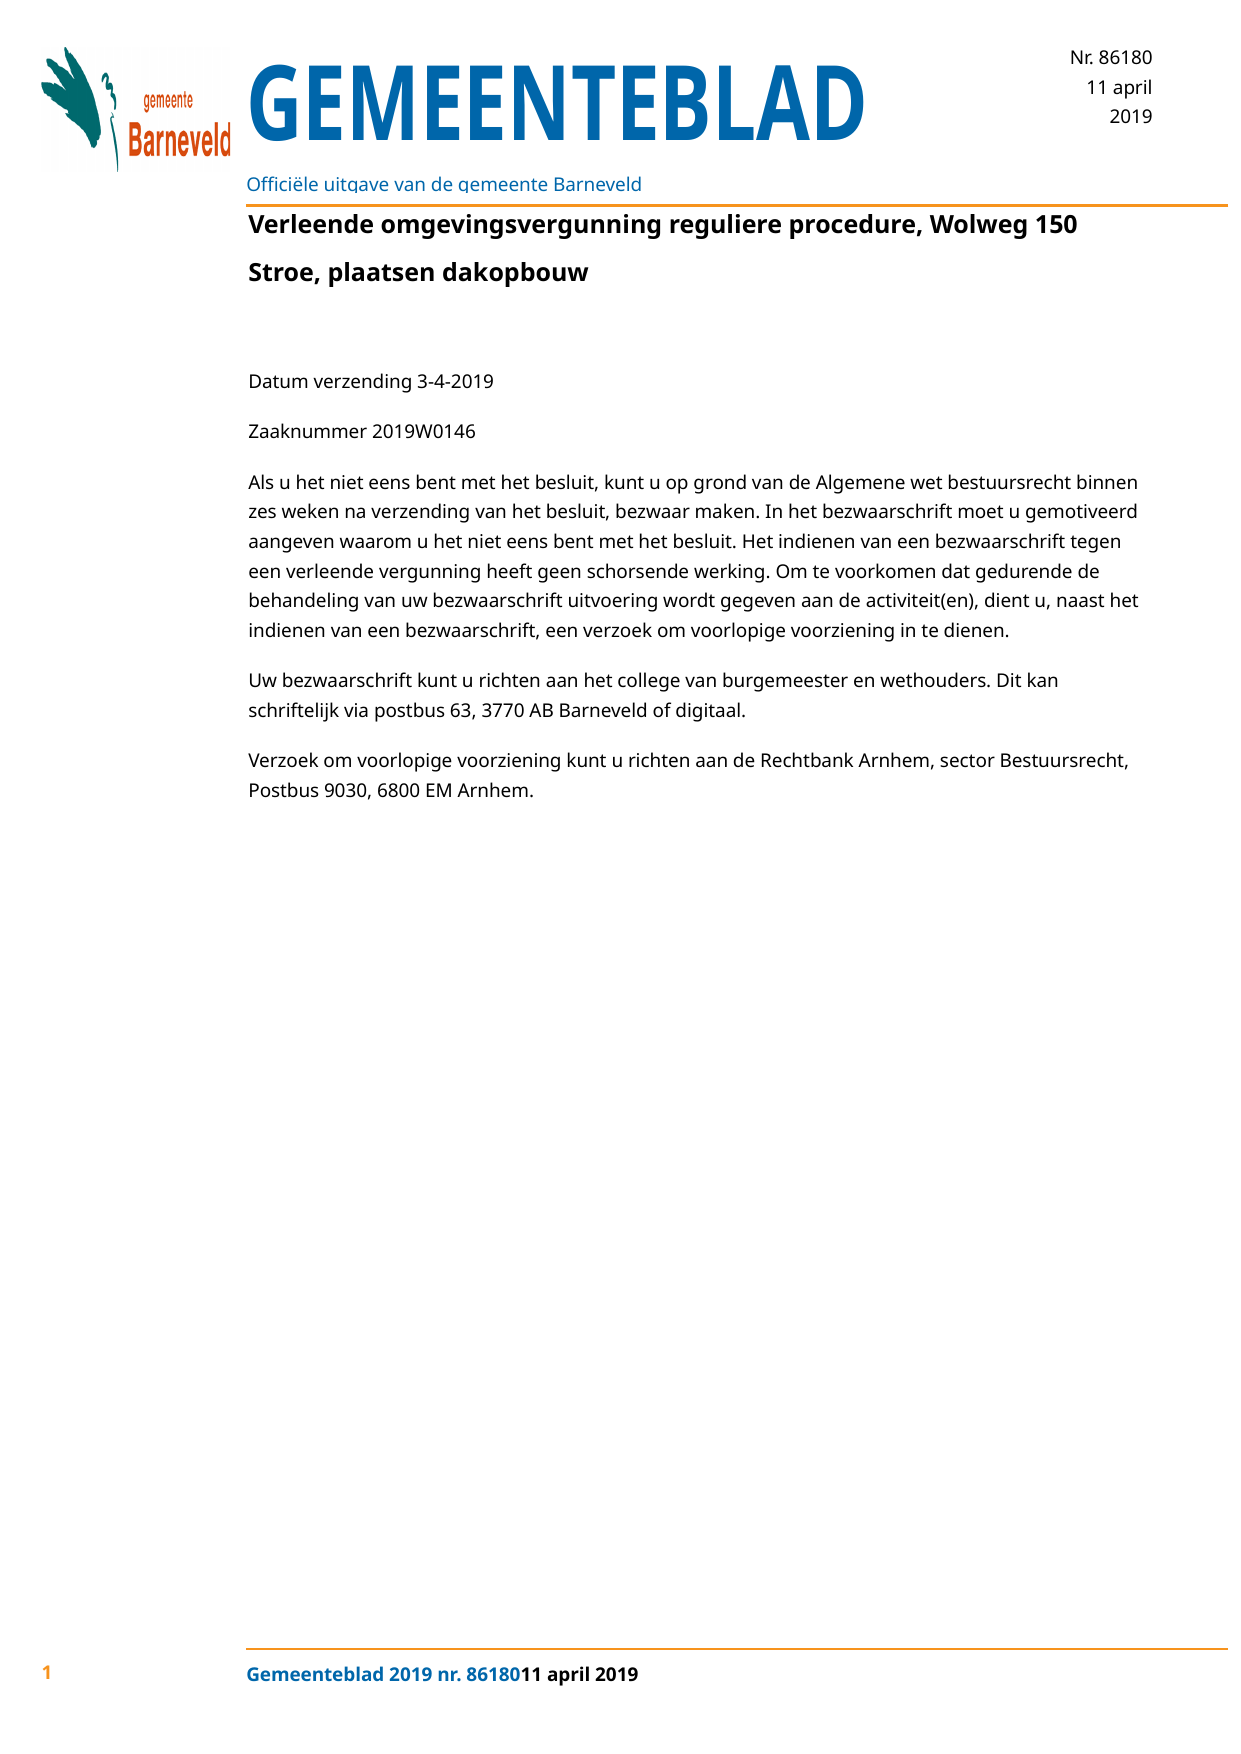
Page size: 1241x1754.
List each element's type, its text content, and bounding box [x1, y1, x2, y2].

text Uw bezwaarschrift kunt u richten aan het college van burgemeester en wethouders. Dit kan schriftelijk via postbus 63, 3770 AB Barneveld of digitaal. [248, 667, 1152, 723]
text Als u het niet eens bent met het besluit, kunt u op grond van de Algemene wet bestuursrecht binnen zes weken na verzending van het besluit, bezwaar maken. In het bezwaarschrift moet u gemotiveerd aangeven waarom u het niet eens bent met het besluit. Het indienen van een bezwaarschrift tegen een verleende vergunning heeft geen schorsende werking. Om te voorkomen dat gedurende de behandeling van uw bezwaarschrift uitvoering wordt gegeven aan de activiteit(en), dient u, naast het indienen van een bezwaarschrift, een verzoek om voorlopige voorziening in te dienen. [248, 469, 1152, 643]
text Verleende omgevingsvergunning reguliere procedure, Wolweg 150 Stroe, plaatsen dakopbouw [248, 207, 1152, 288]
text Datum verzending 3-4-2019 [248, 368, 1152, 394]
text Zaaknummer 2019W0146 [248, 419, 1152, 444]
picture [41, 47, 231, 172]
text Verzoek om voorlopige voorziening kunt u richten aan de Rechtbank Arnhem, sector Bestuursrecht, Postbus 9030, 6800 EM Arnhem. [248, 747, 1152, 803]
